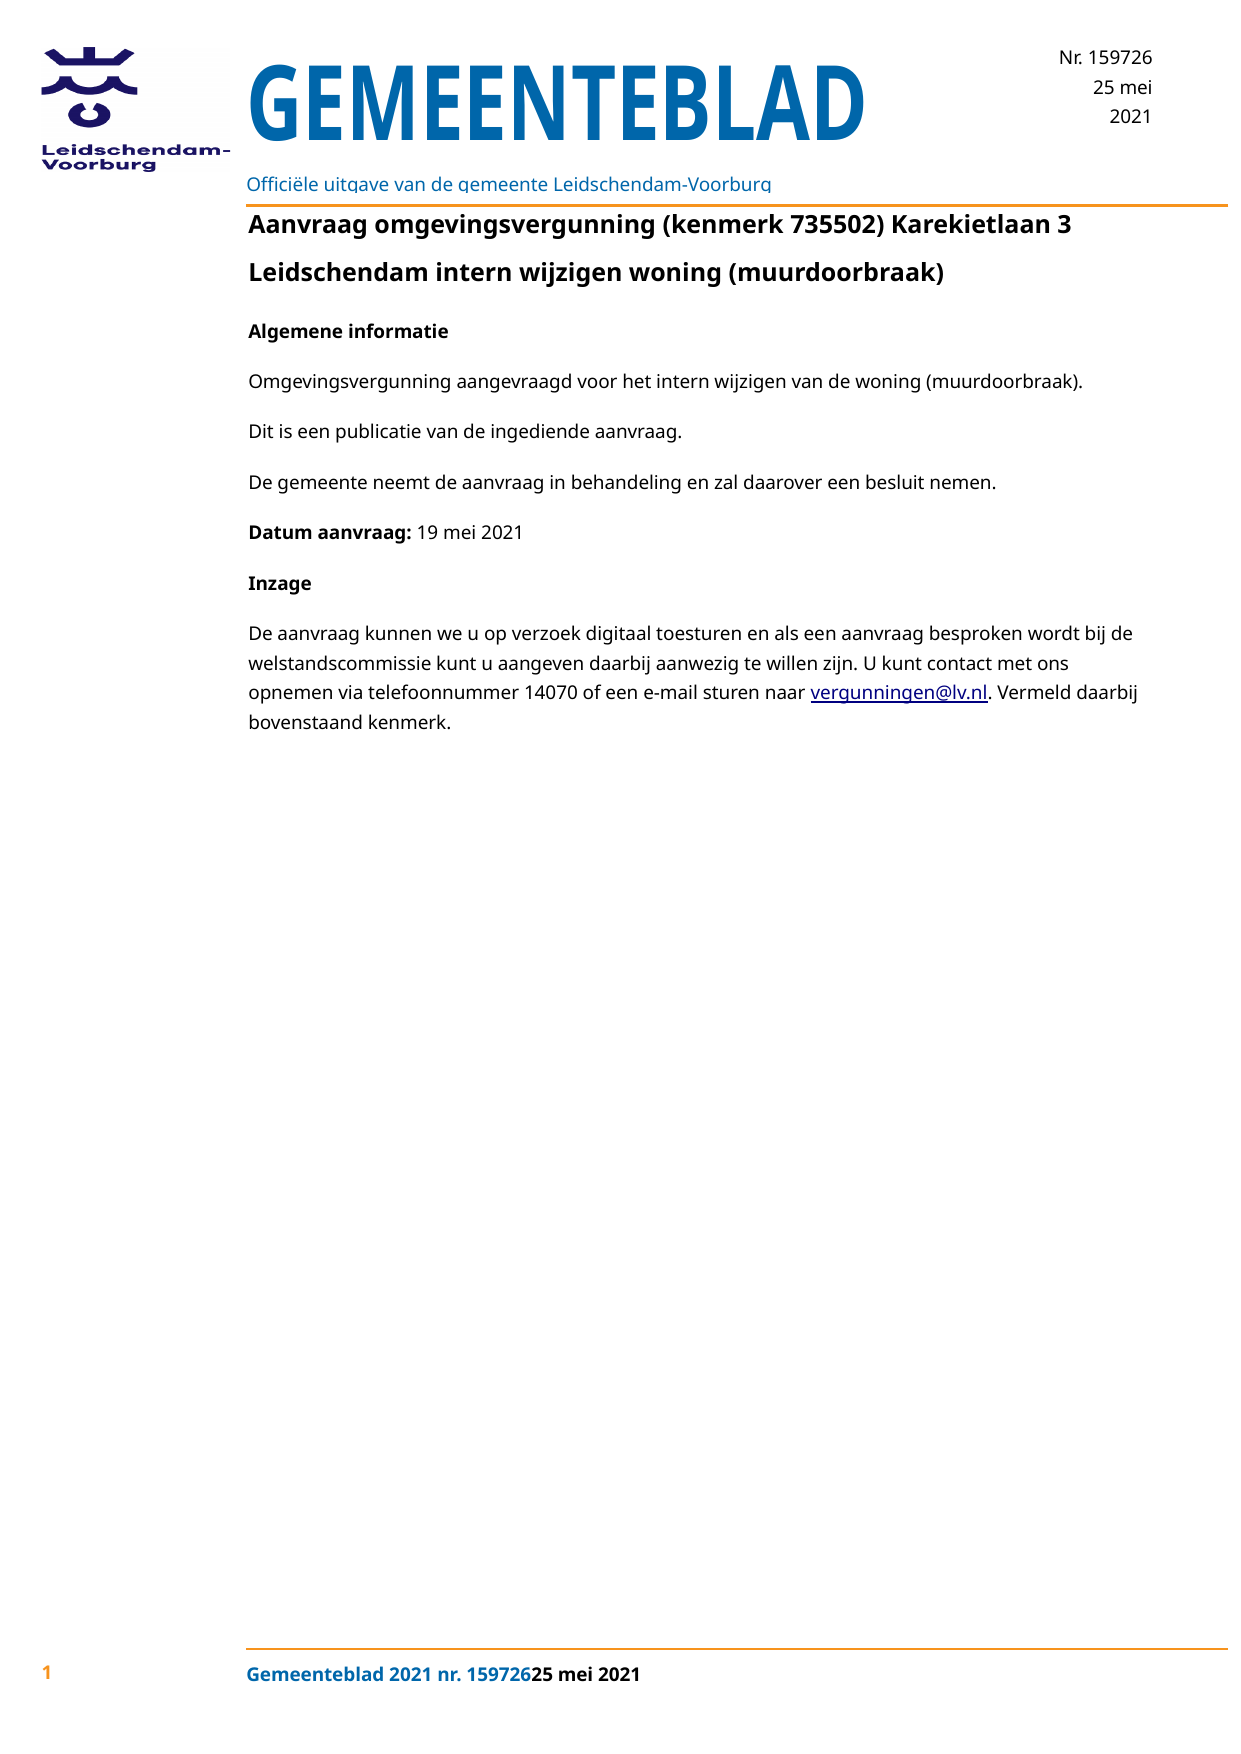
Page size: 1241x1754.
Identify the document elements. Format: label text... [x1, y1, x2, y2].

text Algemene informatie [248, 318, 1152, 344]
text Inzage [248, 570, 1152, 596]
text Aanvraag omgevingsvergunning (kenmerk 735502) Karekietlaan 3 Leidschendam intern wijzigen woning (muurdoorbraak) [248, 207, 1152, 288]
text De gemeente neemt de aanvraag in behandeling en zal daarover een besluit nemen. [248, 469, 1152, 495]
picture [41, 47, 231, 172]
text Omgevingsvergunning aangevraagd voor het intern wijzigen van de woning (muurdoorbraak). [248, 368, 1152, 394]
text Dit is een publicatie van de ingediende aanvraag. [248, 419, 1152, 444]
text De aanvraag kunnen we u op verzoek digitaal toesturen en als een aanvraag besproken wordt bij de welstandscommissie kunt u aangeven daarbij aanwezig te willen zijn. U kunt contact met ons opnemen via telefoonnummer 14070 of een e-mail sturen naar vergunningen@lv.nl. Vermeld daarbij bovenstaand kenmerk. [248, 620, 1152, 735]
text Datum aanvraag: 19 mei 2021 [248, 519, 1152, 545]
